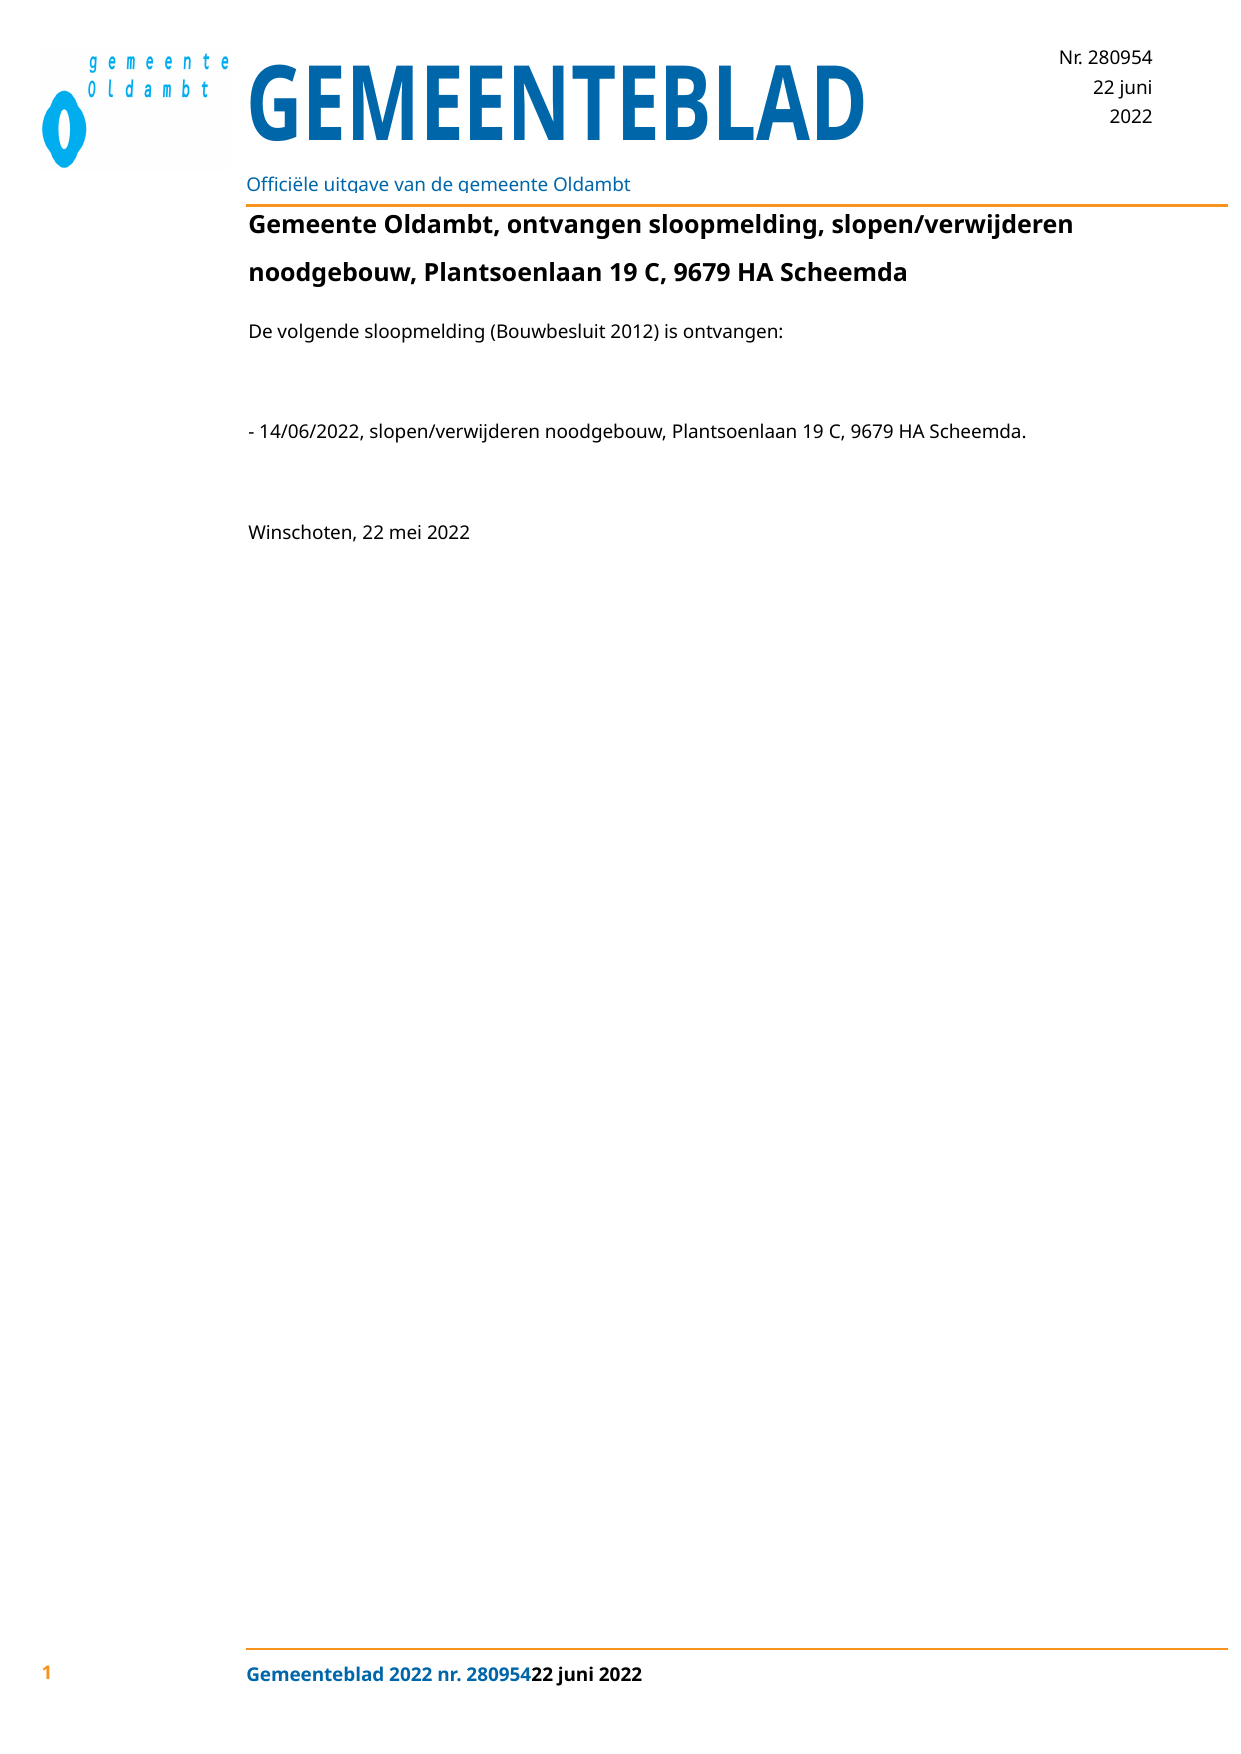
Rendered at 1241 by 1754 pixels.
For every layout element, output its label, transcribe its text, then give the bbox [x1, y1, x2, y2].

text Winschoten, 22 mei 2022 [248, 519, 1152, 545]
text - 14/06/2022, slopen/verwijderen noodgebouw, Plantsoenlaan 19 C, 9679 HA Scheemda. [248, 419, 1152, 444]
picture [41, 47, 231, 172]
text De volgende sloopmelding (Bouwbesluit 2012) is ontvangen: [248, 318, 1152, 344]
text Gemeente Oldambt, ontvangen sloopmelding, slopen/verwijderen noodgebouw, Plantsoenlaan 19 C, 9679 HA Scheemda [248, 207, 1152, 288]
